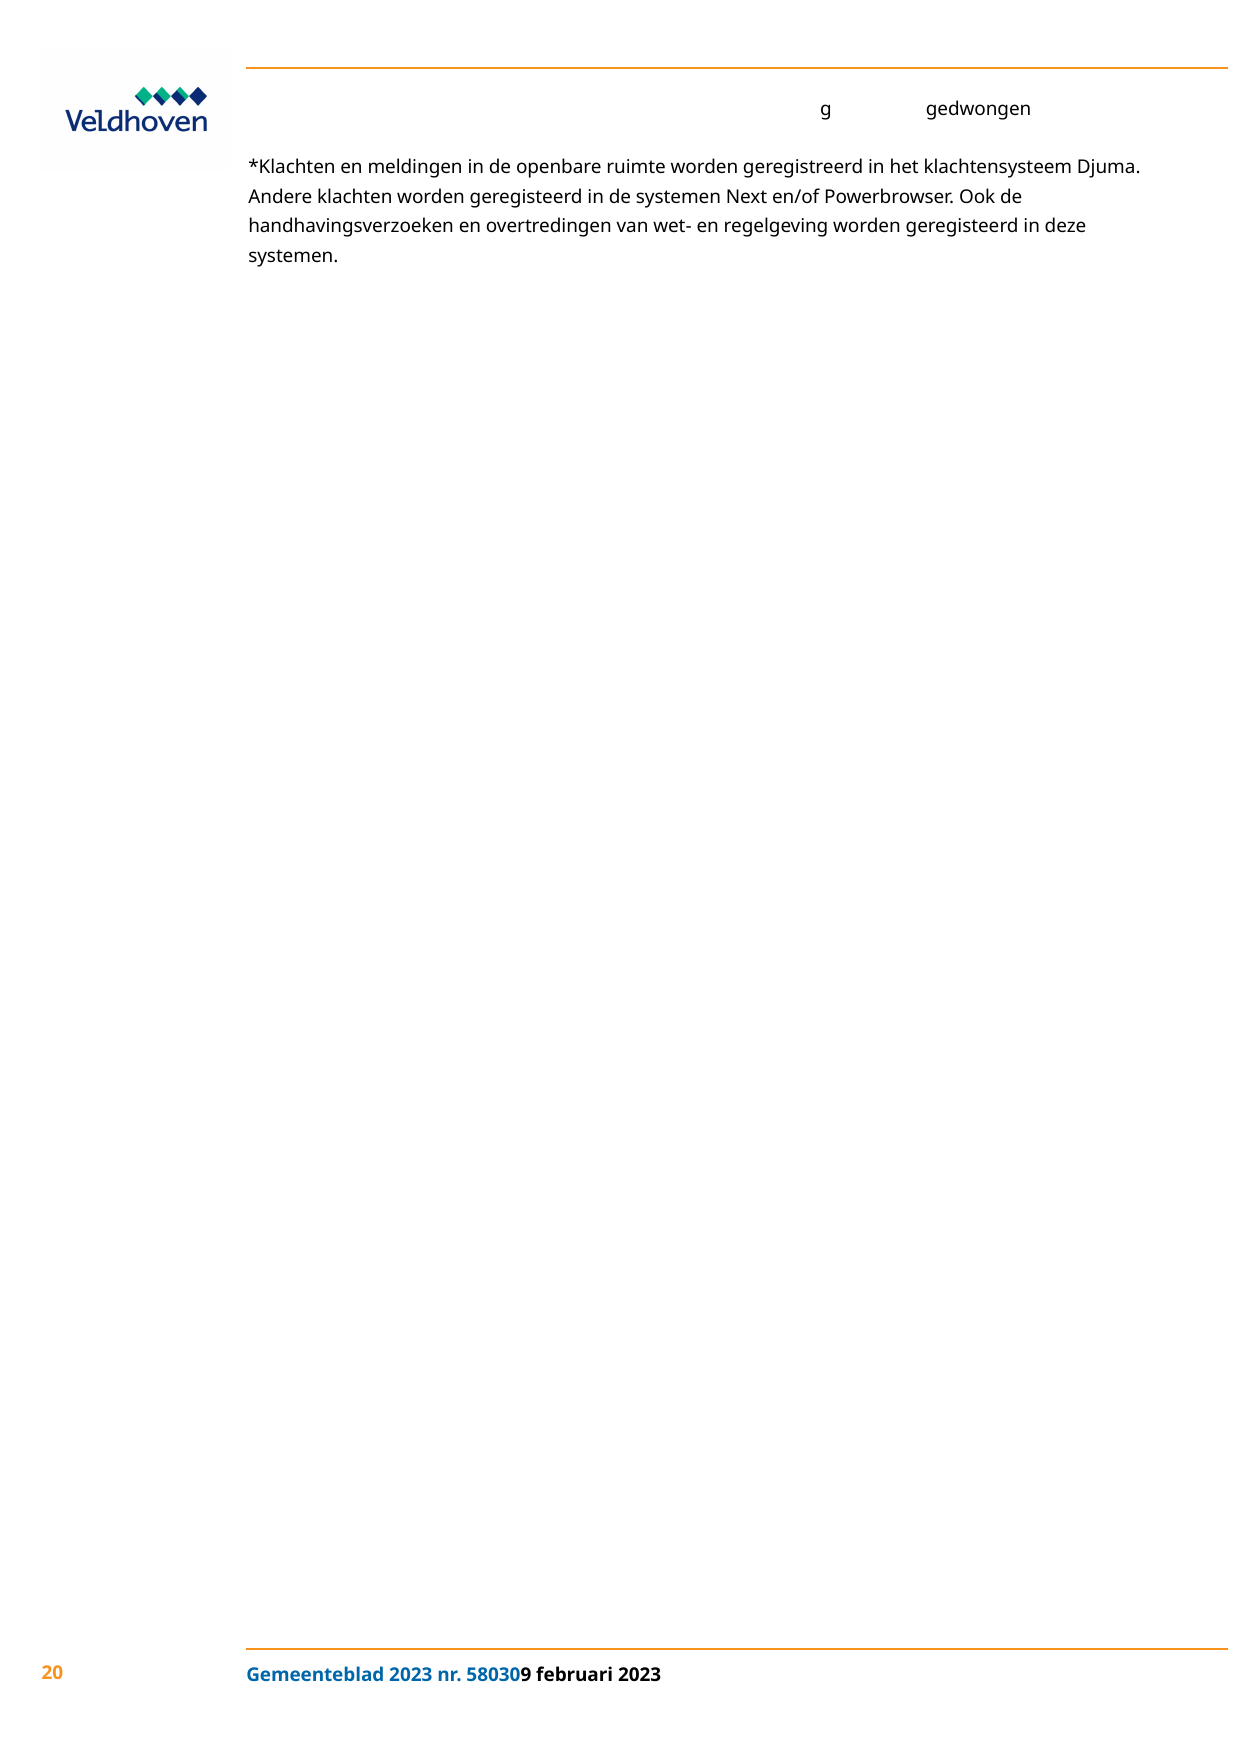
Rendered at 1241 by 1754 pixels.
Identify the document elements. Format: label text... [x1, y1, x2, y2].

text *Klachten en meldingen in de openbare ruimte worden geregistreerd in het klachtensysteem Djuma. Andere klachten worden geregisteerd in de systemen Next en/of Powerbrowser. Ook de handhavingsverzoeken en overtredingen van wet- en regelgeving worden geregisteerd in deze systemen. [248, 153, 1152, 268]
table_cell gedwongen [926, 95, 1152, 121]
table_cell [474, 95, 820, 121]
picture [41, 47, 231, 172]
table_cell g [820, 95, 926, 121]
table_cell [248, 95, 474, 121]
